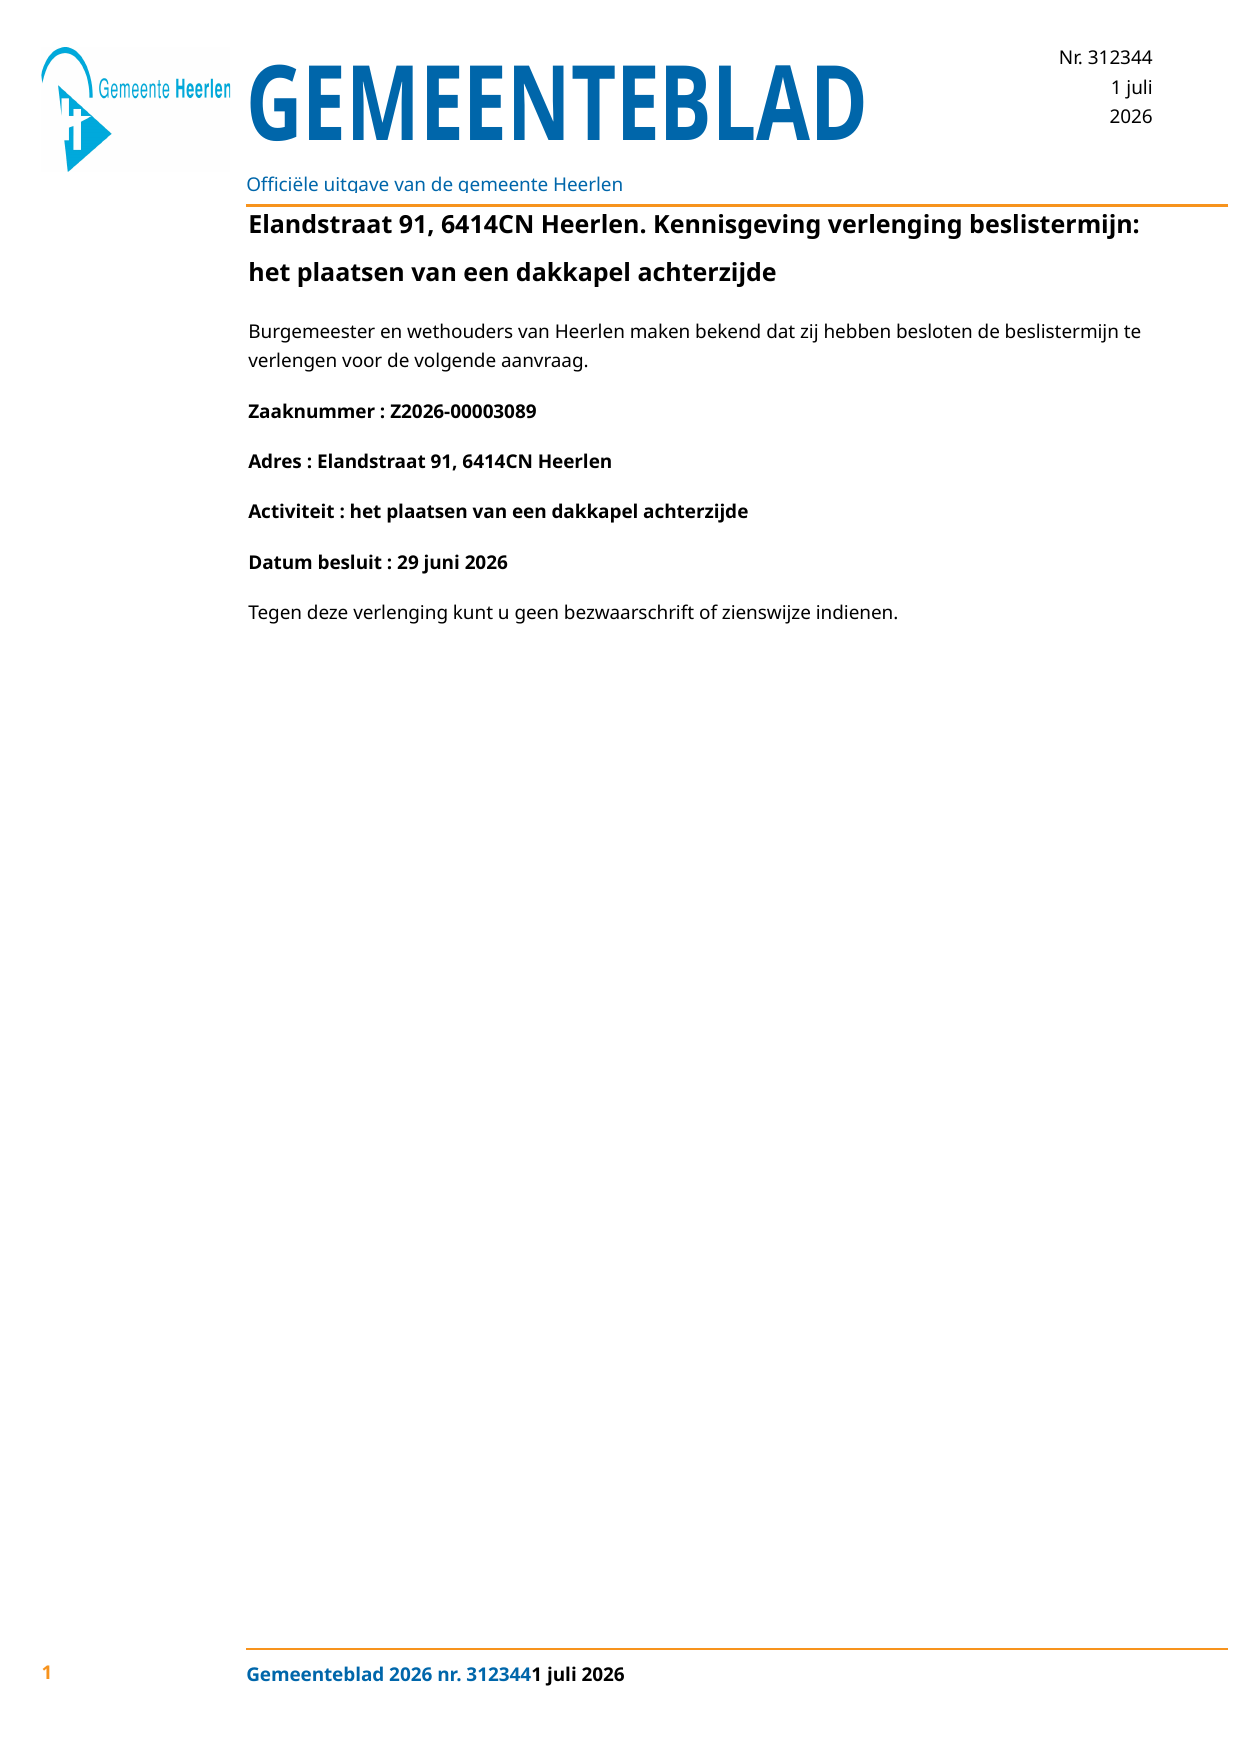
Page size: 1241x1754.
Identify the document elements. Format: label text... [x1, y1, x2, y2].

text Activiteit : het plaatsen van een dakkapel achterzijde [248, 499, 1152, 524]
text Datum besluit : 29 juni 2026 [248, 549, 1152, 575]
text Elandstraat 91, 6414CN Heerlen. Kennisgeving verlenging beslistermijn: het plaatsen van een dakkapel achterzijde [248, 207, 1152, 288]
picture [41, 47, 59, 70]
text Burgemeester en wethouders van Heerlen maken bekend dat zij hebben besloten de beslistermijn te verlengen voor de volgende aanvraag. [248, 318, 1152, 373]
text Adres : Elandstraat 91, 6414CN Heerlen [248, 448, 1152, 474]
text Tegen deze verlenging kunt u geen bezwaarschrift of zienswijze indienen. [248, 599, 1152, 625]
text Zaaknummer : Z2026-00003089 [248, 398, 1152, 424]
picture [41, 47, 231, 172]
